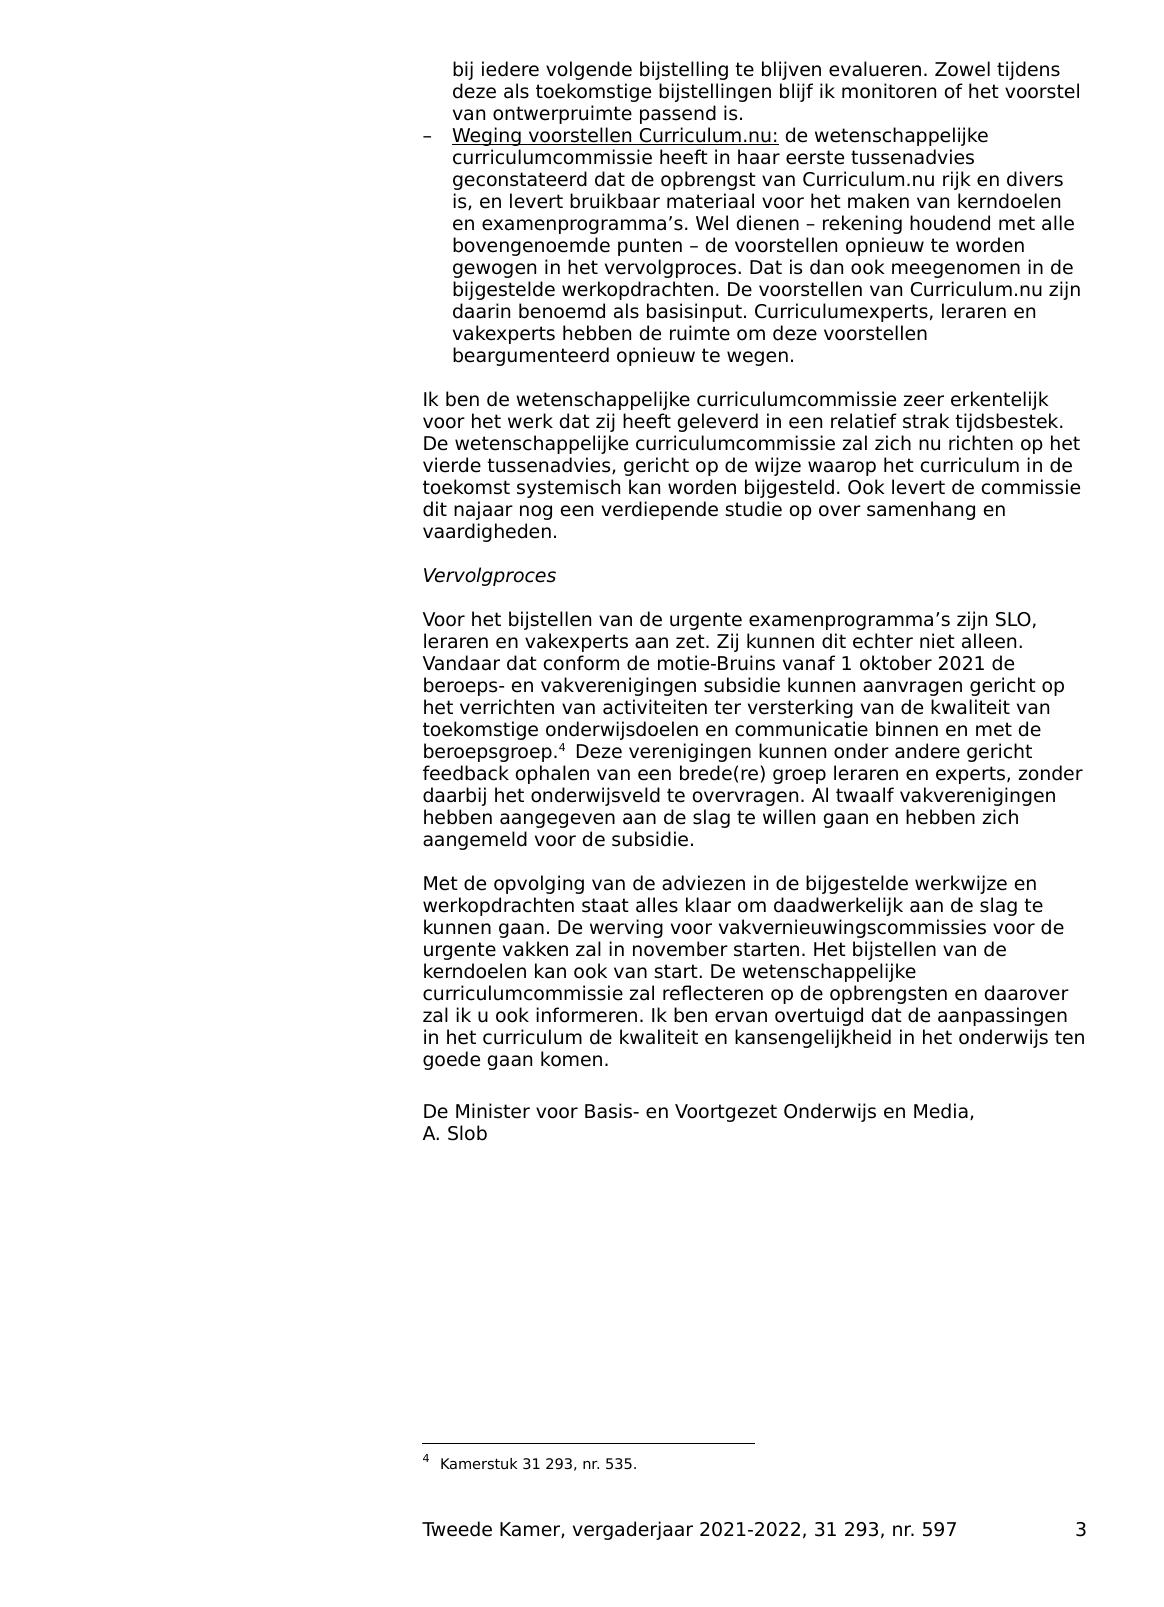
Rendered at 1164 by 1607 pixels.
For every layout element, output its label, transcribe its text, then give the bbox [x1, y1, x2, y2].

subtitle Vervolgproces [422, 565, 1087, 587]
text – Weging voorstellen Curriculum.nu: de wetenschappelijke curriculumcommissie heeft in haar eerste tussenadvies geconstateerd dat de opbrengst van Curriculum.nu rijk en divers is, en levert bruikbaar materiaal voor het maken van kerndoelen en examenprogramma’s. Wel dienen – rekening houdend met alle bovengenoemde punten – de voorstellen opnieuw te worden gewogen in het vervolgproces. Dat is dan ook meegenomen in de bijgestelde werkopdrachten. De voorstellen van Curriculum.nu zijn daarin benoemd als basisinput. Curriculumexperts, leraren en vakexperts hebben de ruimte om deze voorstellen beargumenteerd opnieuw te wegen. [422, 125, 1087, 367]
text Met de opvolging van de adviezen in de bijgestelde werkwijze en werkopdrachten staat alles klaar om daadwerkelijk aan de slag te kunnen gaan. De werving voor vakvernieuwingscommissies voor de urgente vakken zal in november starten. Het bijstellen van de kerndoelen kan ook van start. De wetenschappelijke curriculumcommissie zal reflecteren op de opbrengsten en daarover zal ik u ook informeren. Ik ben ervan overtuigd dat de aanpassingen in het curriculum de kwaliteit en kansengelijkheid in het onderwijs ten goede gaan komen. [422, 873, 1087, 1071]
text Ik ben de wetenschappelijke curriculumcommissie zeer erkentelijk voor het werk dat zij heeft geleverd in een relatief strak tijdsbestek. De wetenschappelijke curriculumcommissie zal zich nu richten op het vierde tussenadvies, gericht op de wijze waarop het curriculum in de toekomst systemisch kan worden bijgesteld. Ook levert de commissie dit najaar nog een verdiepende studie op over samenhang en vaardigheden. [422, 389, 1087, 543]
text Voor het bijstellen van de urgente examenprogramma’s zijn SLO, leraren en vakexperts aan zet. Zij kunnen dit echter niet alleen. Vandaar dat conform de motie-Bruins vanaf 1 oktober 2021 de beroeps- en vakverenigingen subsidie kunnen aanvragen gericht op het verrichten van activiteiten ter versterking van de kwaliteit van toekomstige onderwijsdoelen en communicatie binnen en met de beroepsgroep. Deze verenigingen kunnen onder andere gericht feedback ophalen van een brede(re) groep leraren en experts, zonder daarbij het onderwijsveld te overvragen. Al twaalf vakverenigingen hebben aangegeven aan de slag te willen gaan en hebben zich aangemeld voor de subsidie. [422, 609, 1087, 851]
text bij iedere volgende bijstelling te blijven evalueren. Zowel tijdens deze als toekomstige bijstellingen blijf ik monitoren of het voorstel van ontwerpruimte passend is. [422, 59, 1087, 125]
text Kamerstuk 31 293, nr. 535. [422, 1452, 1087, 1474]
text De Minister voor Basis- en Voortgezet Onderwijs en Media, A. Slob [422, 1101, 1087, 1145]
